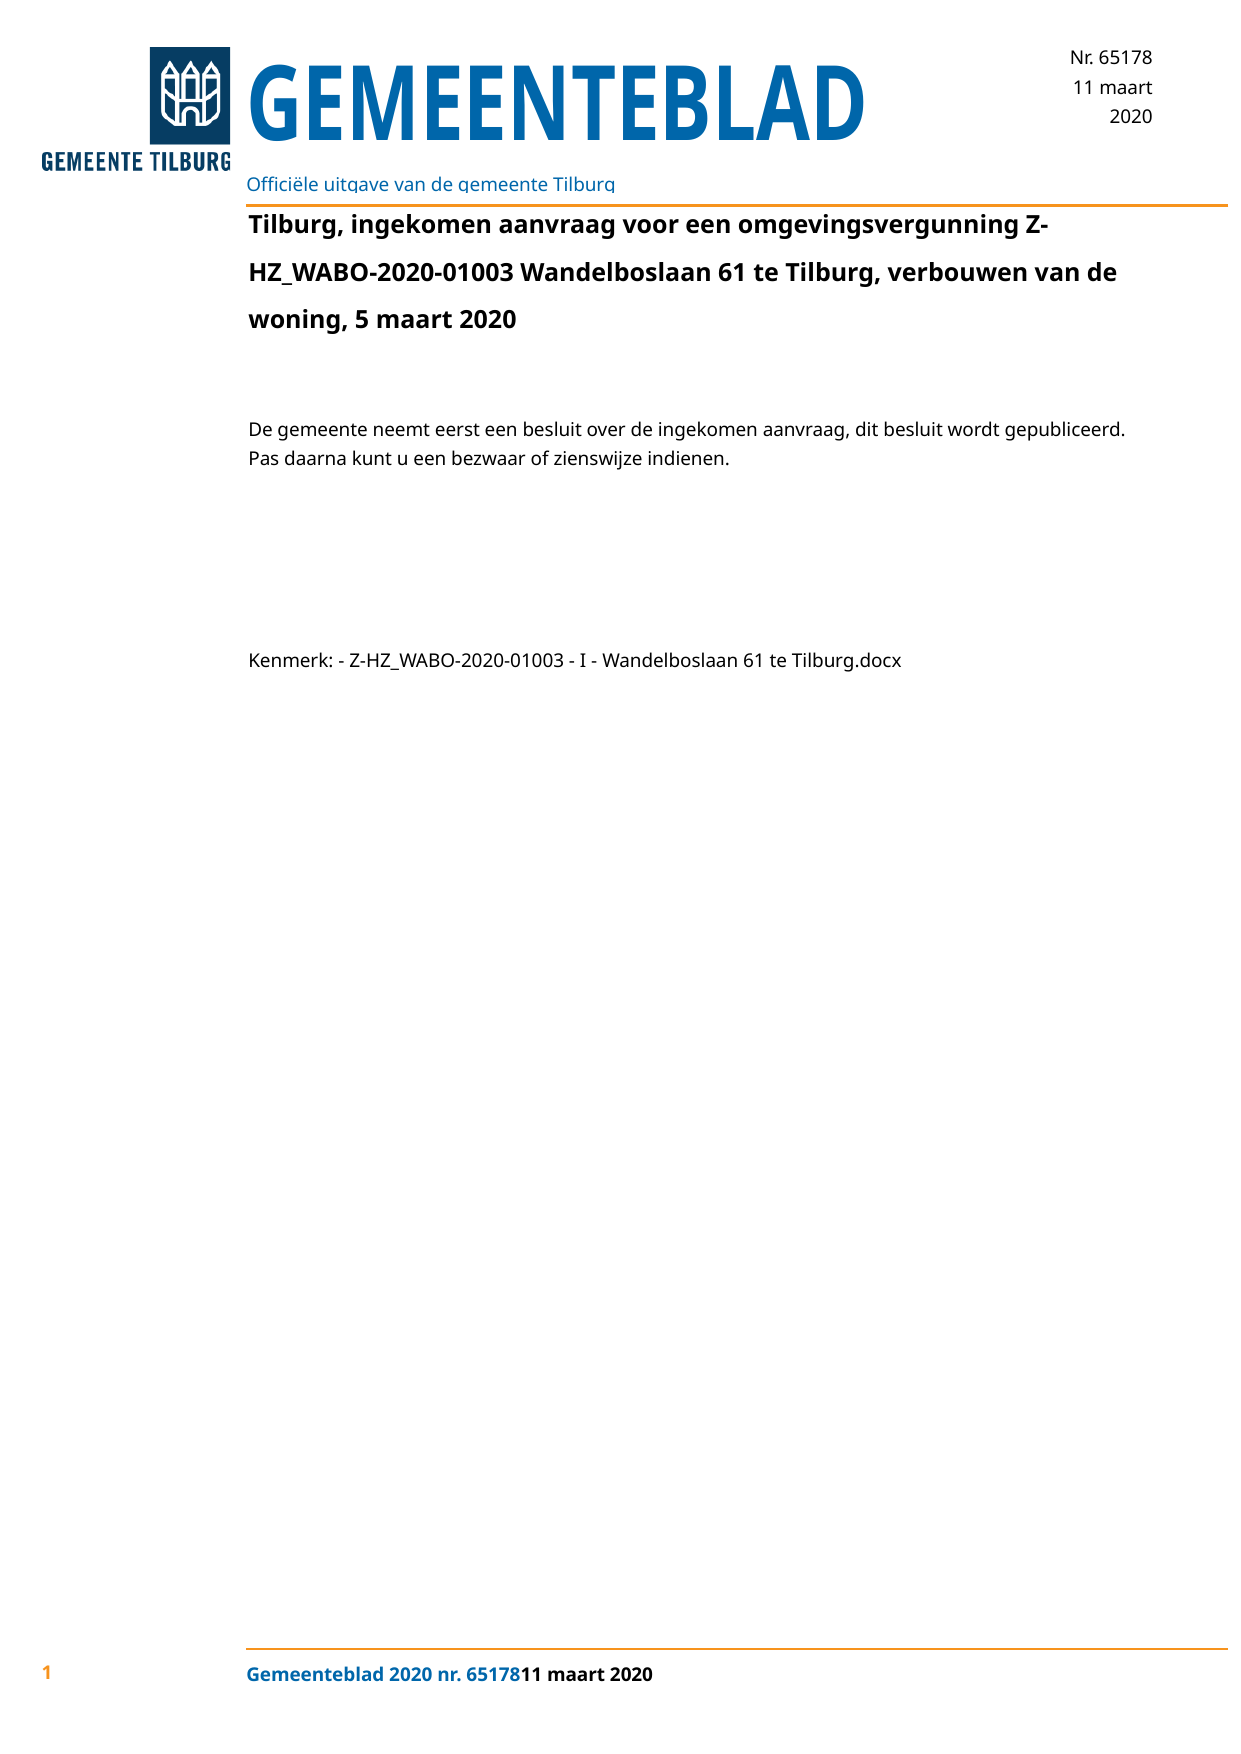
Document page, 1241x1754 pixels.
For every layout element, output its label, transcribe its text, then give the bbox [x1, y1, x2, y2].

text Kenmerk: - Z-HZ_WABO-2020-01003 - I - Wandelboslaan 61 te Tilburg.docx [248, 647, 1152, 673]
text Tilburg, ingekomen aanvraag voor een omgevingsvergunning Z-HZ_WABO-2020-01003 Wandelboslaan 61 te Tilburg, verbouwen van de woning, 5 maart 2020 [248, 207, 1152, 336]
picture [41, 47, 231, 172]
text De gemeente neemt eerst een besluit over de ingekomen aanvraag, dit besluit wordt gepubliceerd. Pas daarna kunt u een bezwaar of zienswijze indienen. [248, 416, 1152, 471]
